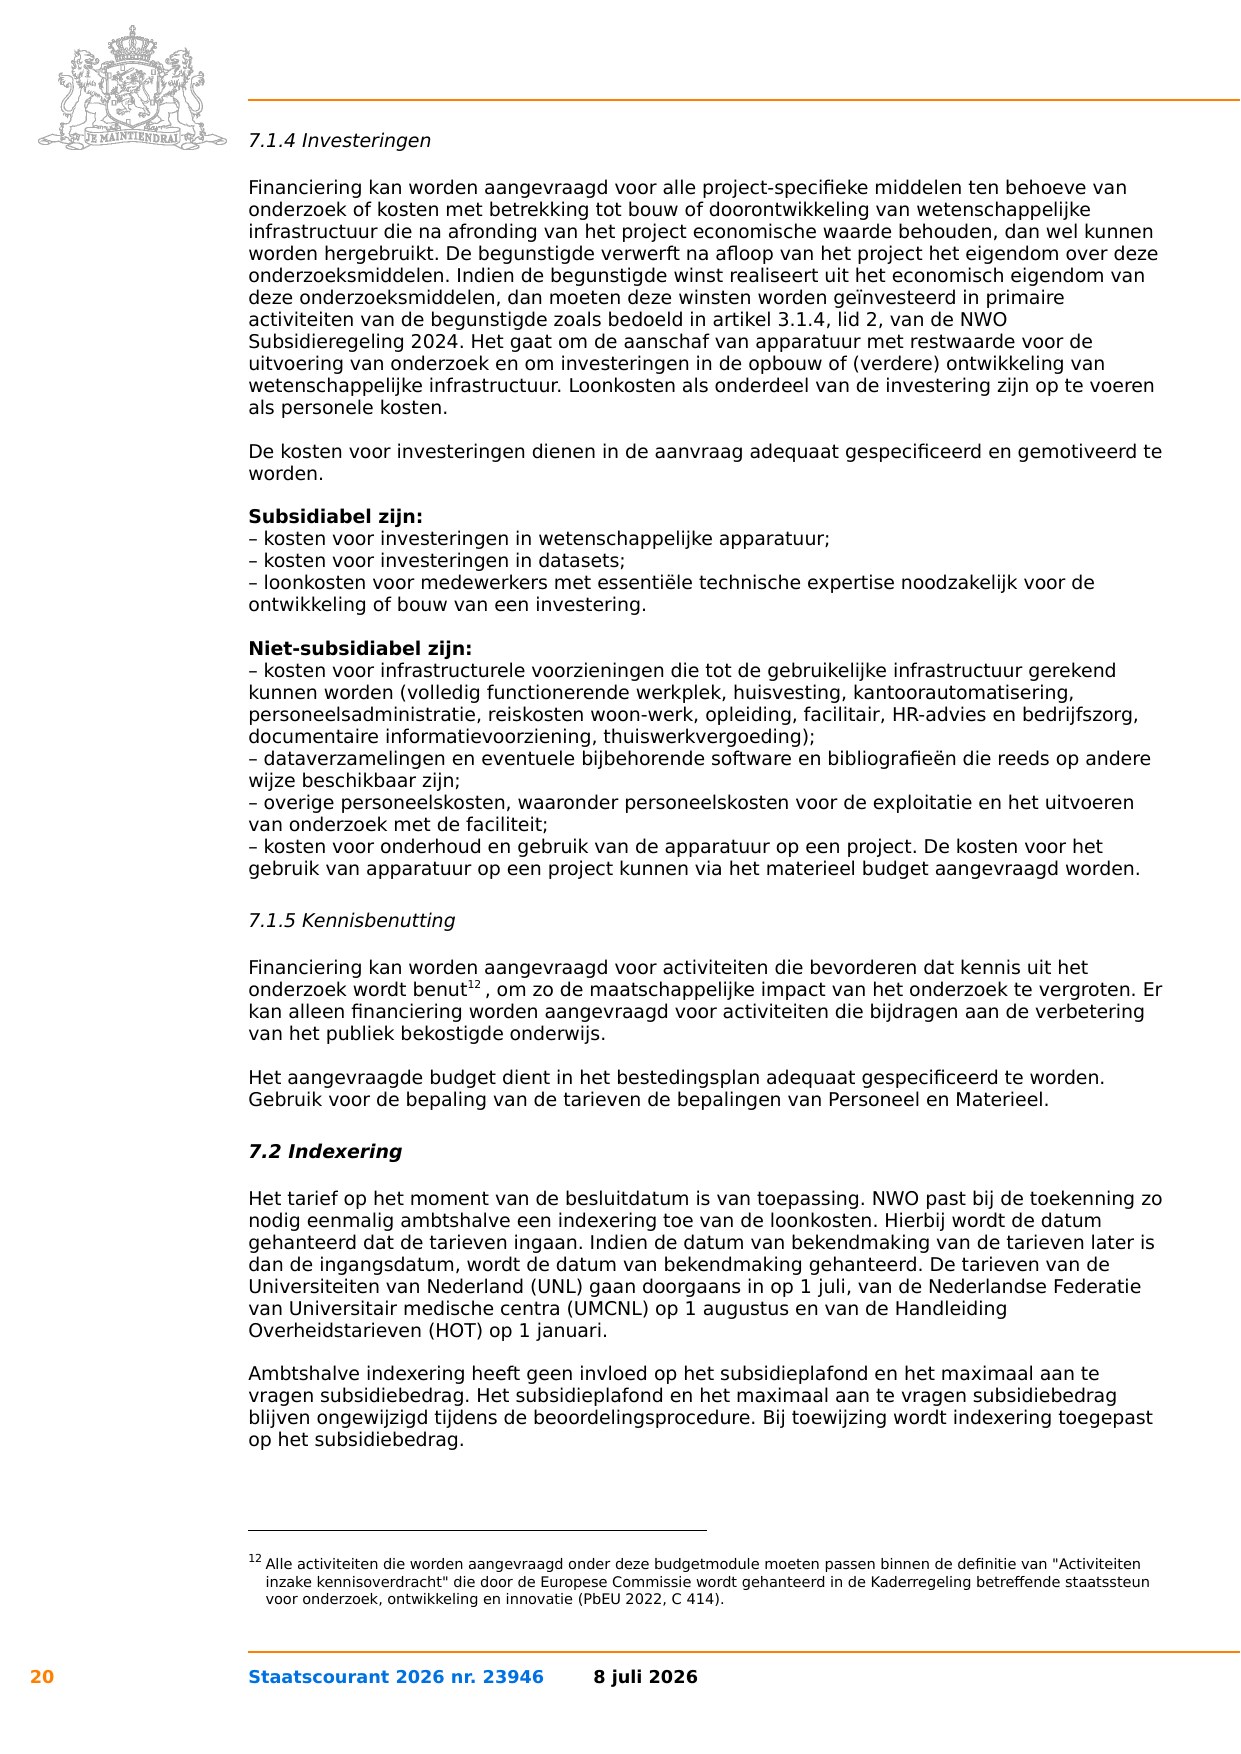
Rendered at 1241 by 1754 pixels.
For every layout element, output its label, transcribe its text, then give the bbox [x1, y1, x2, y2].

subtitle 7.1.4 Investeringen [248, 130, 1163, 152]
text De kosten voor investeringen dienen in de aanvraag adequaat gespecificeerd en gemotiveerd te worden. [248, 441, 1163, 484]
text – kosten voor investeringen in datasets; [248, 550, 1163, 572]
text – loonkosten voor medewerkers met essentiële technische expertise noodzakelijk voor de ontwikkeling of bouw van een investering. [248, 572, 1163, 616]
text Financiering kan worden aangevraagd voor activiteiten die bevorderen dat kennis uit het onderzoek wordt benut, om zo de maatschappelijke impact van het onderzoek te vergroten. Er kan alleen financiering worden aangevraagd voor activiteiten die bijdragen aan de verbetering van het publiek bekostigde onderwijs. [248, 957, 1163, 1045]
text Financiering kan worden aangevraagd voor alle project-specifieke middelen ten behoeve van onderzoek of kosten met betrekking tot bouw of doorontwikkeling van wetenschappelijke infrastructuur die na afronding van het project economische waarde behouden, dan wel kunnen worden hergebruikt. De begunstigde verwerft na afloop van het project het eigendom over deze onderzoeksmiddelen. Indien de begunstigde winst realiseert uit het economisch eigendom van deze onderzoeksmiddelen, dan moeten deze winsten worden geïnvesteerd in primaire activiteiten van de begunstigde zoals bedoeld in artikel 3.1.4, lid 2, van de NWO Subsidieregeling 2024. Het gaat om de aanschaf van apparatuur met restwaarde voor de uitvoering van onderzoek en om investeringen in de opbouw of (verdere) ontwikkeling van wetenschappelijke infrastructuur. Loonkosten als onderdeel van de investering zijn op te voeren als personele kosten. [248, 177, 1163, 419]
text Het aangevraagde budget dient in het bestedingsplan adequaat gespecificeerd te worden. Gebruik voor de bepaling van de tarieven de bepalingen van Personeel en Materieel. [248, 1067, 1163, 1111]
text Het tarief op het moment van de besluitdatum is van toepassing. NWO past bij de toekenning zo nodig eenmalig ambtshalve een indexering toe van de loonkosten. Hierbij wordt de datum gehanteerd dat de tarieven ingaan. Indien de datum van bekendmaking van de tarieven later is dan de ingangsdatum, wordt de datum van bekendmaking gehanteerd. De tarieven van de Universiteiten van Nederland (UNL) gaan doorgaans in op 1 juli, van de Nederlandse Federatie van Universitair medische centra (UMCNL) op 1 augustus en van de Handleiding Overheidstarieven (HOT) op 1 januari. [248, 1188, 1163, 1341]
picture [38, 25, 227, 150]
text – kosten voor onderhoud en gebruik van de apparatuur op een project. De kosten voor het gebruik van apparatuur op een project kunnen via het materieel budget aangevraagd worden. [248, 836, 1163, 880]
text – dataverzamelingen en eventuele bijbehorende software en bibliografieën die reeds op andere wijze beschikbaar zijn; [248, 748, 1163, 792]
text – kosten voor investeringen in wetenschappelijke apparatuur; [248, 528, 1163, 550]
text – kosten voor infrastructurele voorzieningen die tot de gebruikelijke infrastructuur gerekend kunnen worden (volledig functionerende werkplek, huisvesting, kantoorautomatisering, personeelsadministratie, reiskosten woon-werk, opleiding, facilitair, HR-advies en bedrijfszorg, documentaire informatievoorziening, thuiswerkvergoeding); [248, 660, 1163, 748]
subtitle 7.2 Indexering [248, 1141, 1163, 1163]
text Ambtshalve indexering heeft geen invloed op het subsidieplafond en het maximaal aan te vragen subsidiebedrag. Het subsidieplafond en het maximaal aan te vragen subsidiebedrag blijven ongewijzigd tijdens de beoordelingsprocedure. Bij toewijzing wordt indexering toegepast op het subsidiebedrag. [248, 1363, 1163, 1451]
subtitle 7.1.5 Kennisbenutting [248, 910, 1163, 932]
text Alle activiteiten die worden aangevraagd onder deze budgetmodule moeten passen binnen de definitie van "Activiteiten inzake kennisoverdracht" die door de Europese Commissie wordt gehanteerd in de Kaderregeling betreffende staatssteun voor onderzoek, ontwikkeling en innovatie (PbEU 2022, C 414). [248, 1552, 1163, 1608]
text Subsidiabel zijn: [248, 506, 1163, 528]
text Niet-subsidiabel zijn: [248, 638, 1163, 660]
text – overige personeelskosten, waaronder personeelskosten voor de exploitatie en het uitvoeren van onderzoek met de faciliteit; [248, 792, 1163, 836]
